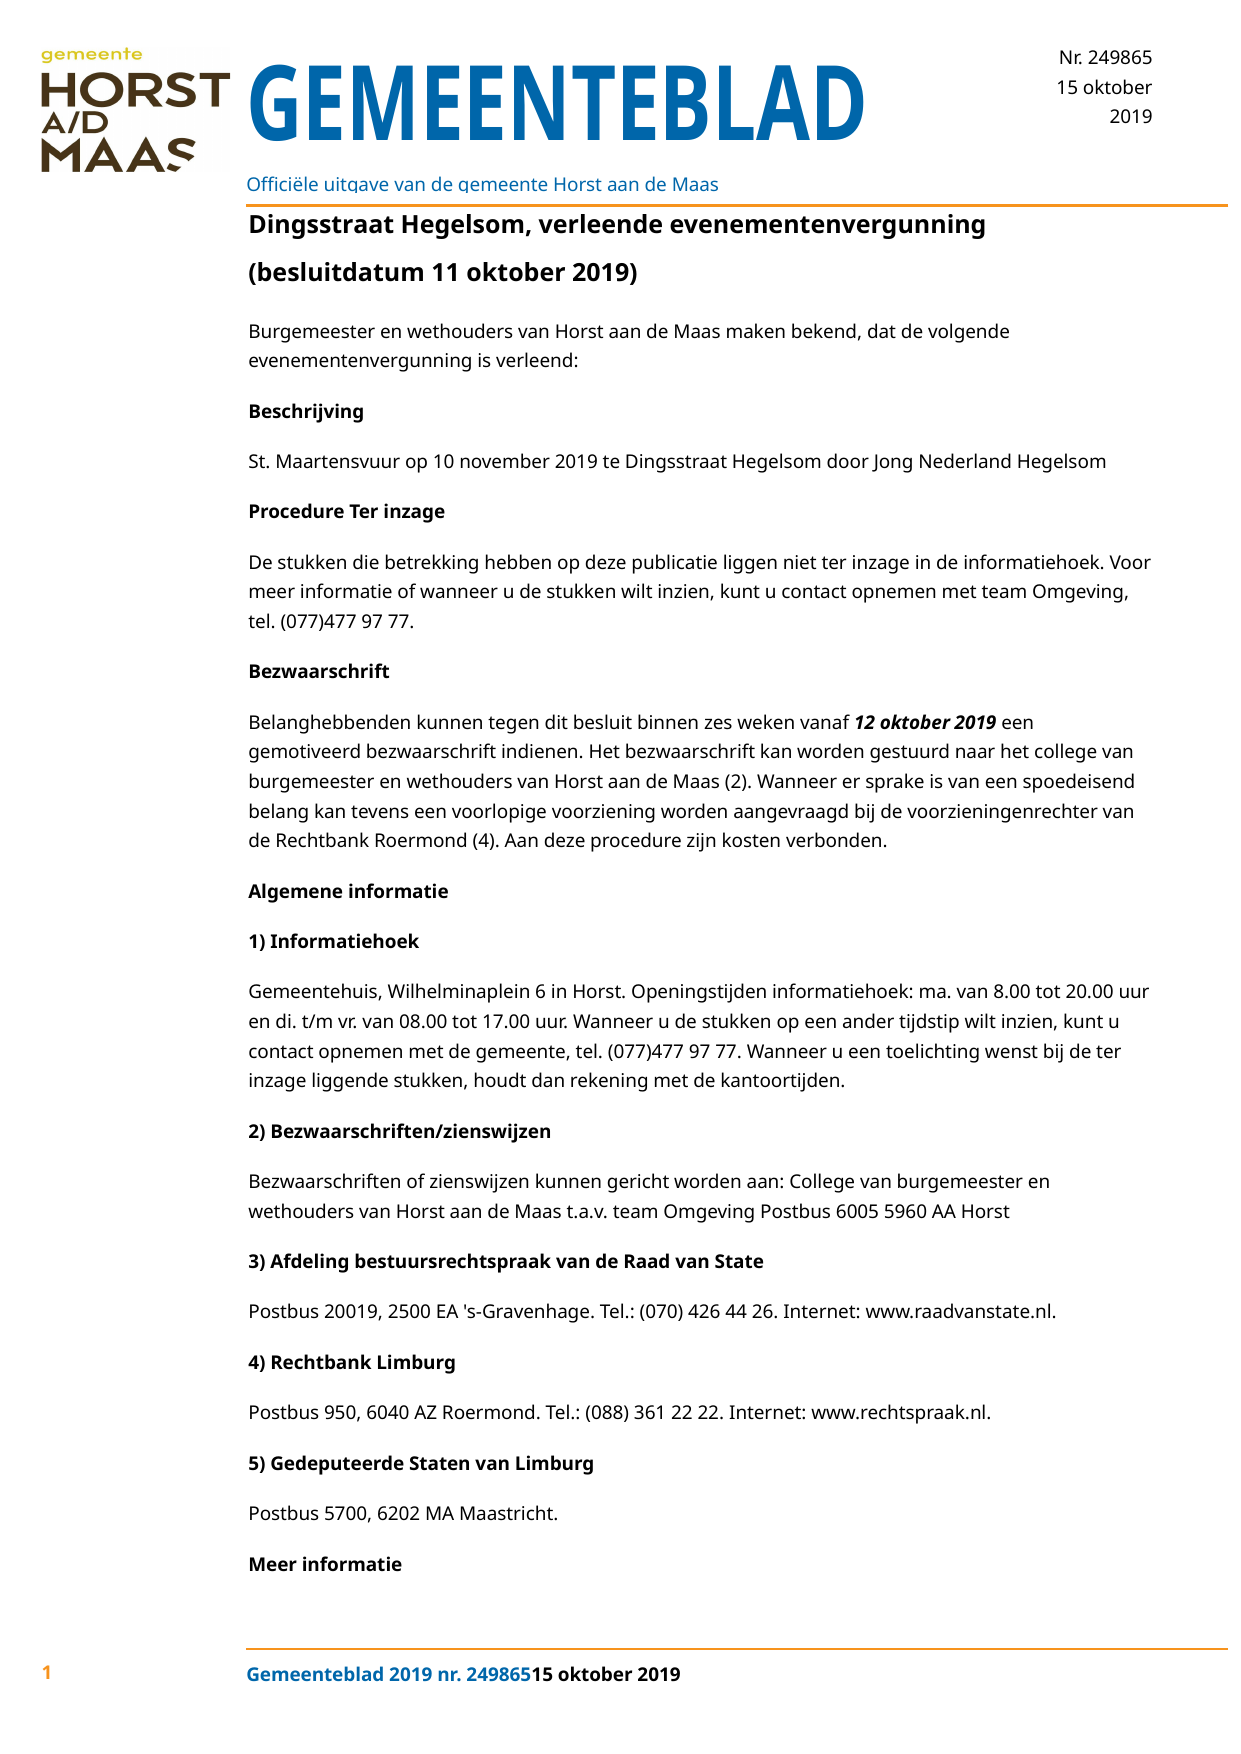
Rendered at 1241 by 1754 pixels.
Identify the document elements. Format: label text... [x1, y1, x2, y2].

text St. Maartensvuur op 10 november 2019 te Dingsstraat Hegelsom door Jong Nederland Hegelsom [248, 448, 1152, 474]
text 3) Afdeling bestuursrechtspraak van de Raad van State [248, 1248, 1152, 1274]
text 2) Bezwaarschriften/zienswijzen [248, 1118, 1152, 1144]
text Postbus 950, 6040 AZ Roermond. Tel.: (088) 361 22 22. Internet: www.rechtspraak.nl. [248, 1399, 1152, 1425]
text Bezwaarschrift [248, 659, 1152, 684]
text Postbus 20019, 2500 EA 's-Gravenhage. Tel.: (070) 426 44 26. Internet: www.raadvanstate.nl. [248, 1299, 1152, 1324]
text 5) Gedeputeerde Staten van Limburg [248, 1450, 1152, 1476]
text Gemeentehuis, Wilhelminaplein 6 in Horst. Openingstijden informatiehoek: ma. van 8.00 tot 20.00 uur en di. t/m vr. van 08.00 tot 17.00 uur. Wanneer u de stukken op een ander tijdstip wilt inzien, kunt u contact opnemen met de gemeente, tel. (077)477 97 77. Wanneer u een toelichting wenst bij de ter inzage liggende stukken, houdt dan rekening met de kantoortijden. [248, 979, 1152, 1093]
text Procedure Ter inzage [248, 499, 1152, 524]
text Bezwaarschriften of zienswijzen kunnen gericht worden aan: College van burgemeester en wethouders van Horst aan de Maas t.a.v. team Omgeving Postbus 6005 5960 AA Horst [248, 1168, 1152, 1224]
text Meer informatie [248, 1551, 1152, 1577]
text Postbus 5700, 6202 MA Maastricht. [248, 1500, 1152, 1526]
text Beschrijving [248, 398, 1152, 424]
text Burgemeester en wethouders van Horst aan de Maas maken bekend, dat de volgende evenementenvergunning is verleend: [248, 318, 1152, 373]
text 4) Rechtbank Limburg [248, 1349, 1152, 1375]
text 1) Informatiehoek [248, 928, 1152, 954]
picture [41, 47, 231, 172]
text Belanghebbenden kunnen tegen dit besluit binnen zes weken vanaf 12 oktober 2019 een gemotiveerd bezwaarschrift indienen. Het bezwaarschrift kan worden gestuurd naar het college van burgemeester en wethouders van Horst aan de Maas (2). Wanneer er sprake is van een spoedeisend belang kan tevens een voorlopige voorziening worden aangevraagd bij de voorzieningenrechter van de Rechtbank Roermond (4). Aan deze procedure zijn kosten verbonden. [248, 709, 1152, 853]
text Dingsstraat Hegelsom, verleende evenementenvergunning (besluitdatum 11 oktober 2019) [248, 207, 1152, 288]
text Algemene informatie [248, 878, 1152, 904]
text De stukken die betrekking hebben op deze publicatie liggen niet ter inzage in de informatiehoek. Voor meer informatie of wanneer u de stukken wilt inzien, kunt u contact opnemen met team Omgeving, tel. (077)477 97 77. [248, 549, 1152, 634]
